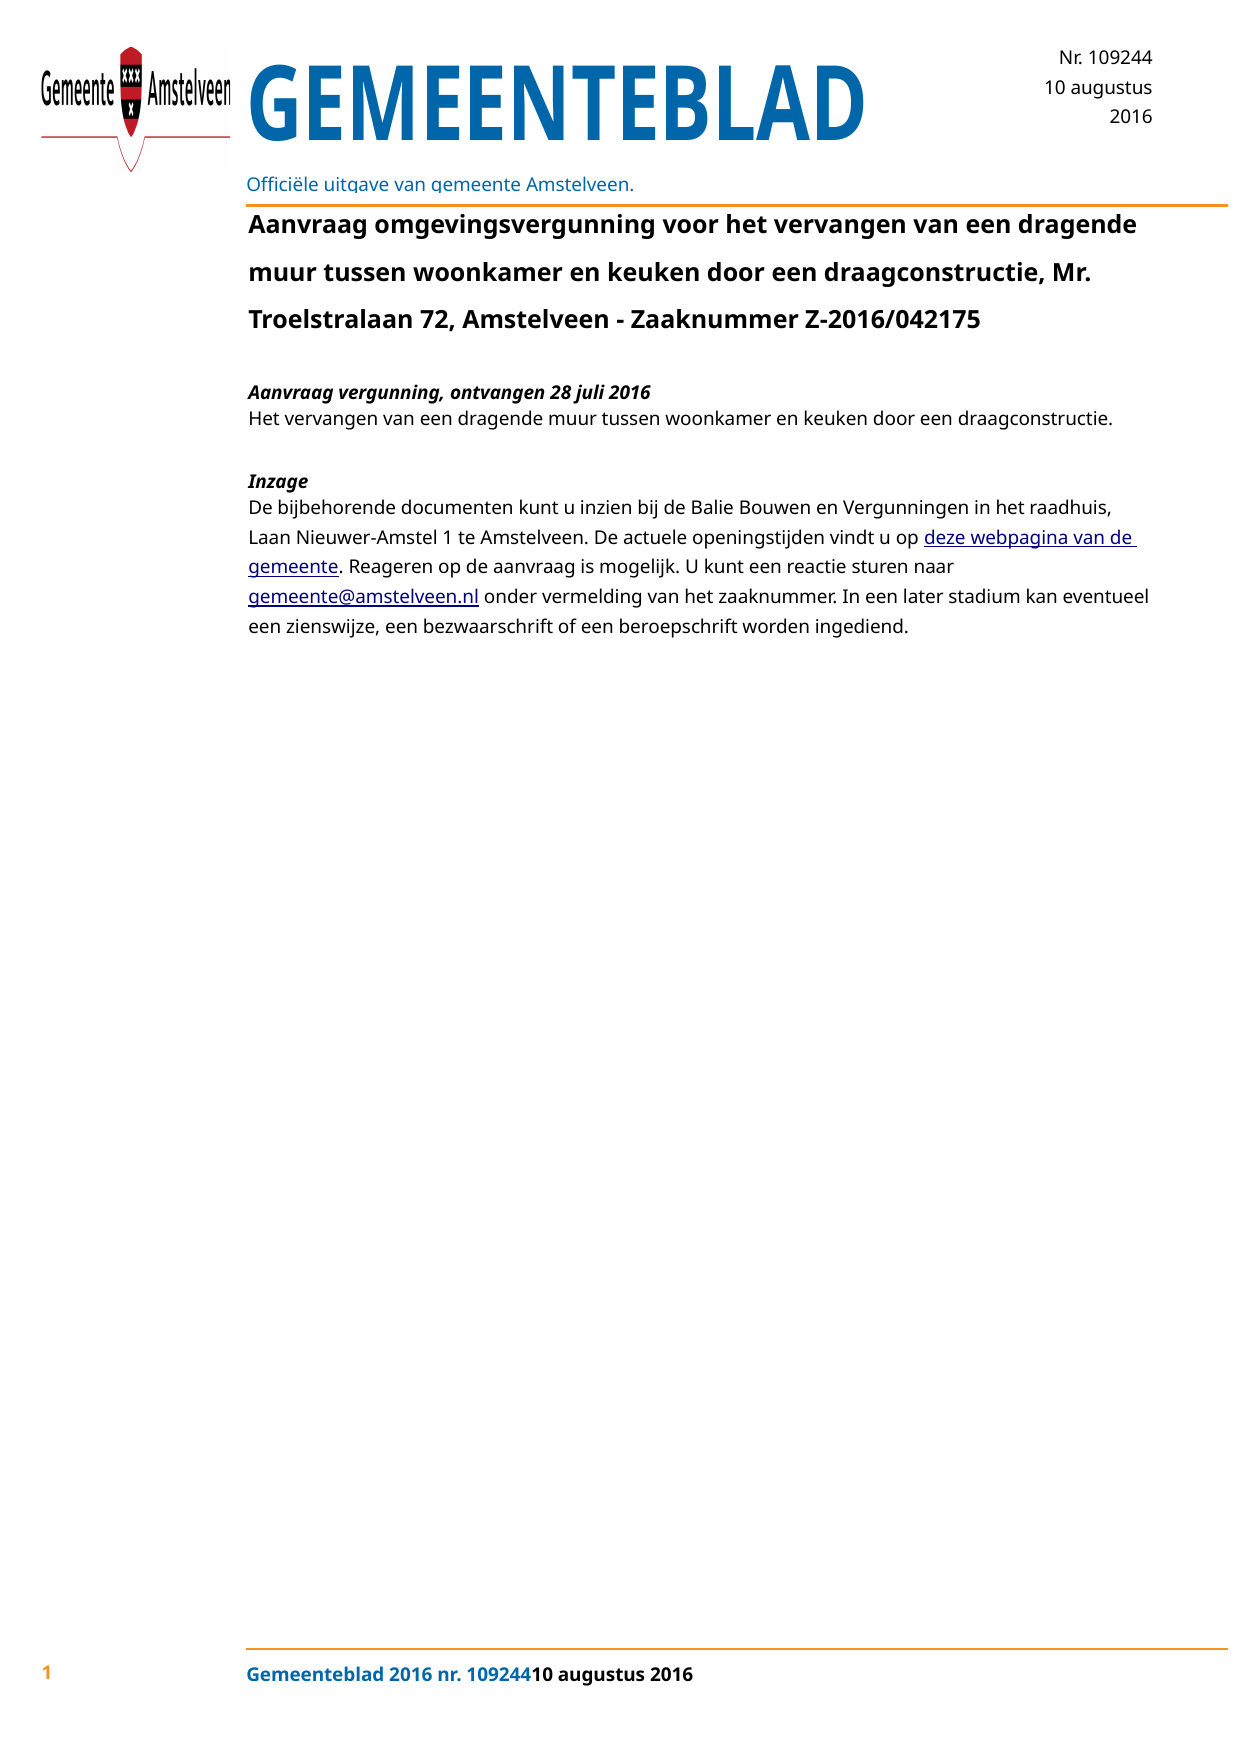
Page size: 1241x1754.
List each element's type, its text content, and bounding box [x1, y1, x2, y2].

text Het vervangen van een dragende muur tussen woonkamer en keuken door een draagconstructie. [248, 405, 1152, 431]
text Inzage [248, 469, 1152, 494]
text Aanvraag vergunning, ontvangen 28 juli 2016 [248, 379, 1152, 405]
text De bijbehorende documenten kunt u inzien bij de Balie Bouwen en Vergunningen in het raadhuis, Laan Nieuwer-Amstel 1 te Amstelveen. De actuele openingstijden vindt u op deze webpagina van de gemeente. Reageren op de aanvraag is mogelijk. U kunt een reactie sturen naar gemeente@amstelveen.nl onder vermelding van het zaaknummer. In een later stadium kan eventueel een zienswijze, een bezwaarschrift of een beroepschrift worden ingediend. [248, 494, 1152, 638]
text Aanvraag omgevingsvergunning voor het vervangen van een dragende muur tussen woonkamer en keuken door een draagconstructie, Mr. Troelstralaan 72, Amstelveen - Zaaknummer Z-2016/042175 [248, 207, 1152, 336]
picture [41, 47, 231, 172]
